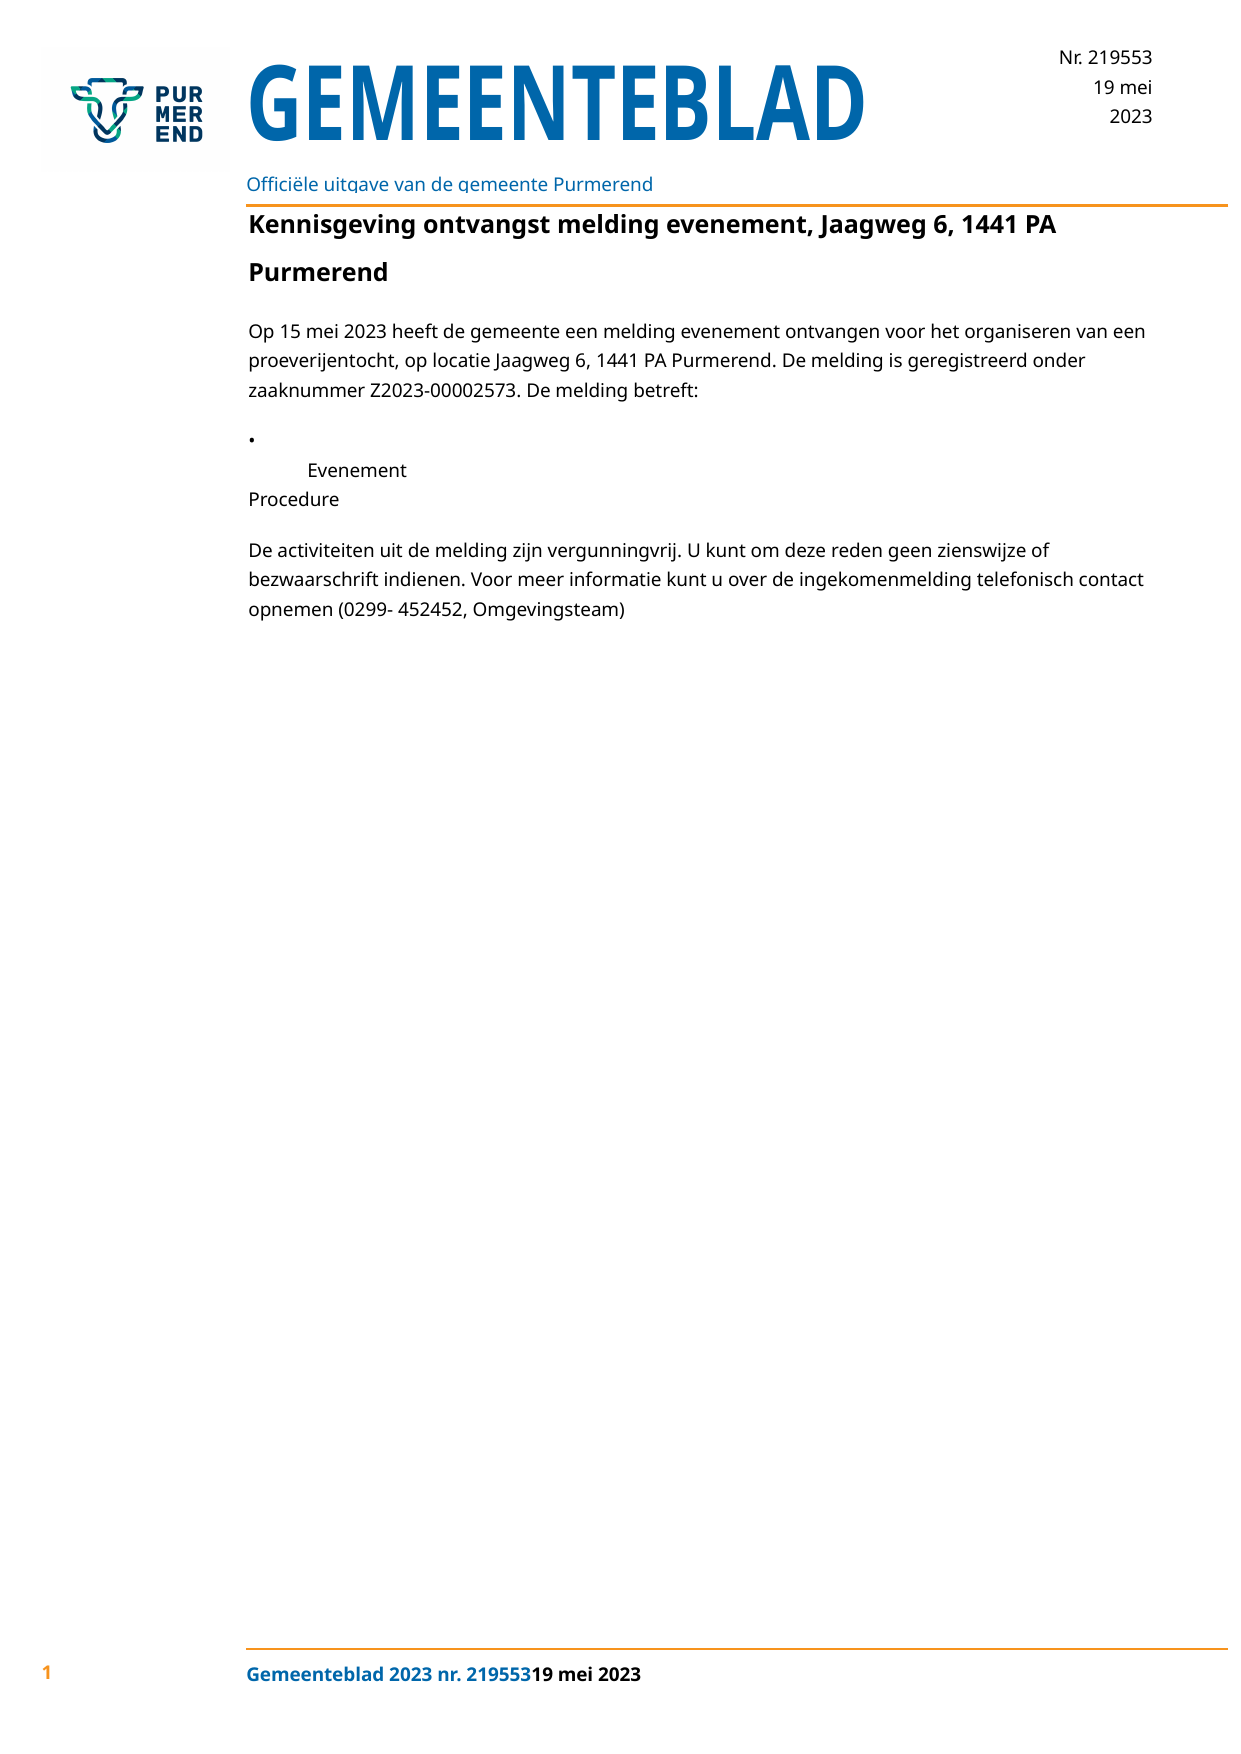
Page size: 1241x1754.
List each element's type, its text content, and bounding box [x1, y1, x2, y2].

text Kennisgeving ontvangst melding evenement, Jaagweg 6, 1441 PA Purmerend [248, 207, 1152, 288]
picture [41, 47, 231, 172]
text Op 15 mei 2023 heeft de gemeente een melding evenement ontvangen voor het organiseren van een proeverijentocht, op locatie Jaagweg 6, 1441 PA Purmerend. De melding is geregistreerd onder zaaknummer Z2023-00002573. De melding betreft: [248, 318, 1152, 403]
text De activiteiten uit de melding zijn vergunningvrij. U kunt om deze reden geen zienswijze of bezwaarschrift indienen. Voor meer informatie kunt u over de ingekomenmelding telefonisch contact opnemen (0299- 452452, Omgevingsteam) [248, 537, 1152, 622]
list Evenement [248, 457, 1152, 483]
text Procedure [248, 487, 1152, 512]
